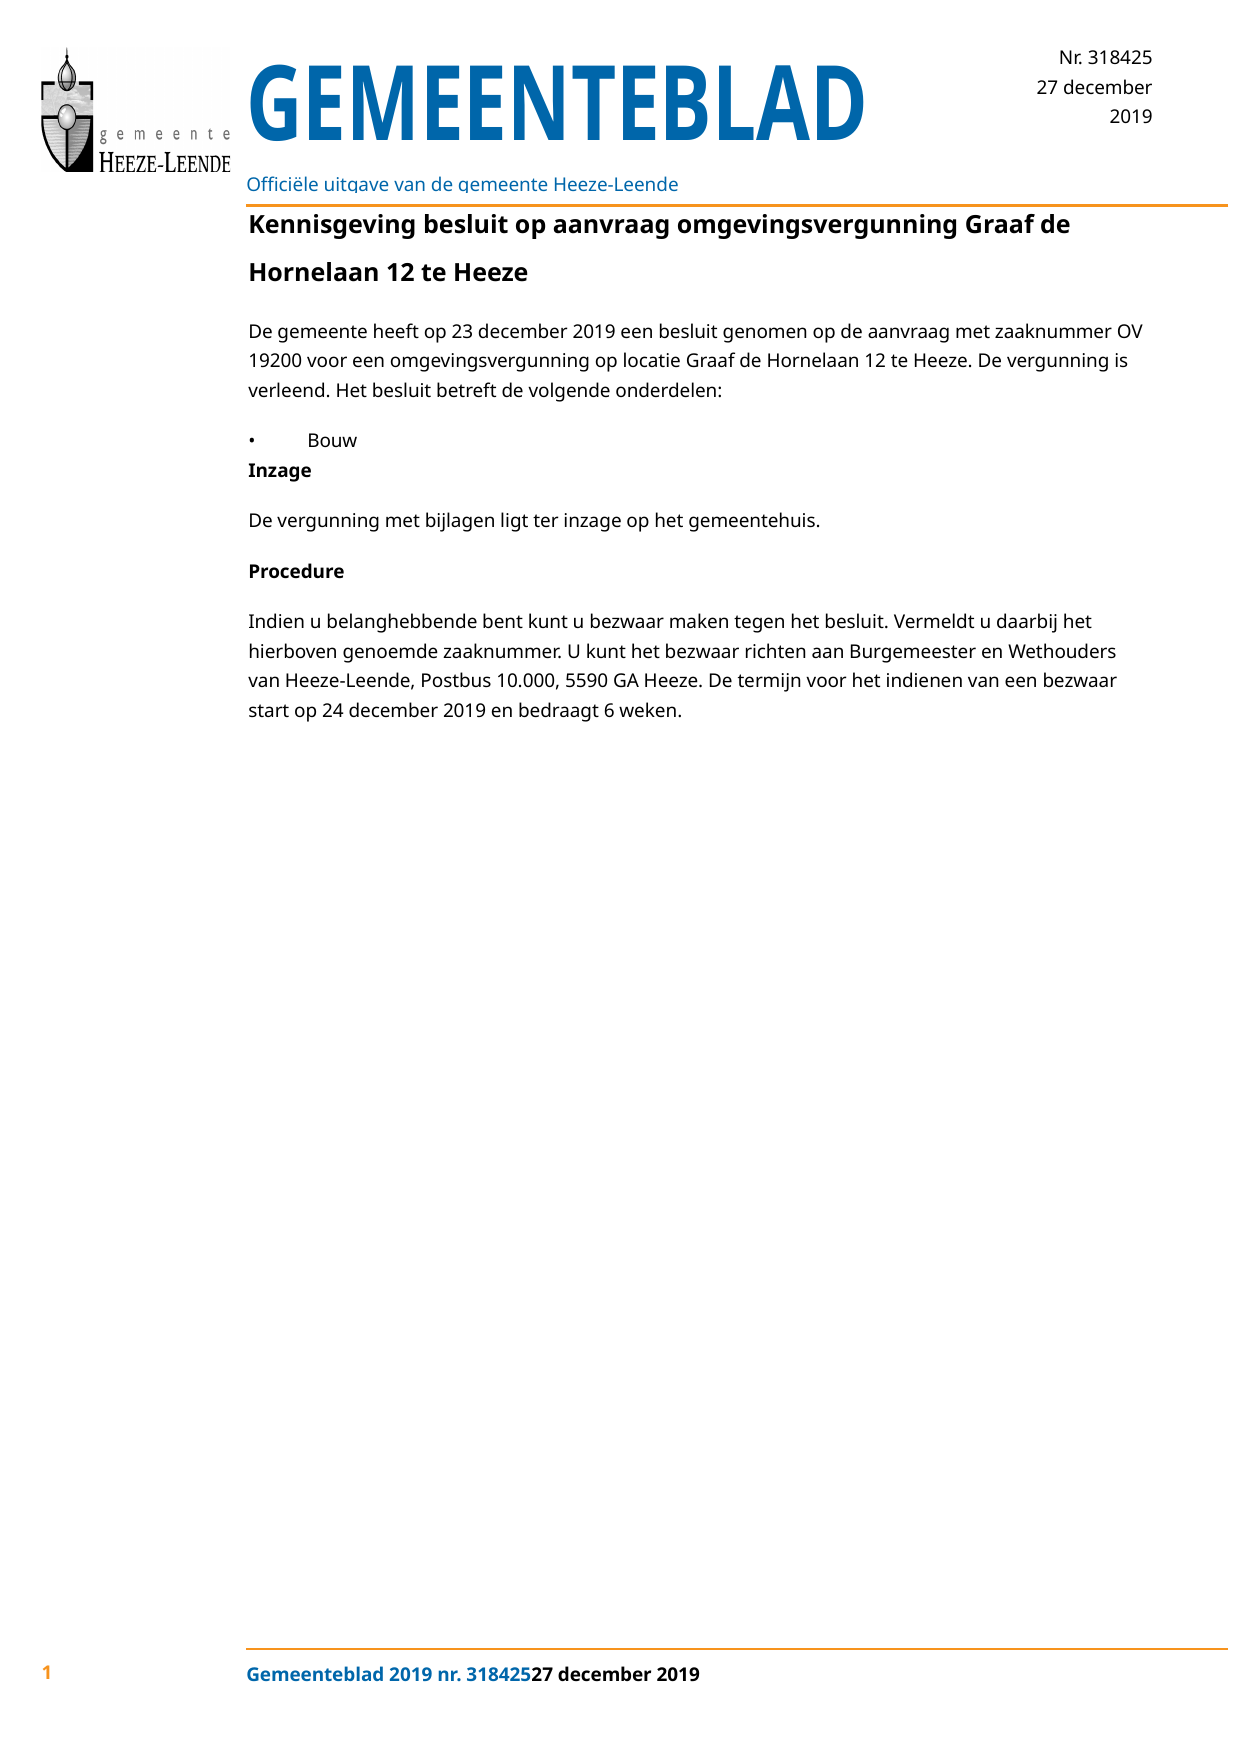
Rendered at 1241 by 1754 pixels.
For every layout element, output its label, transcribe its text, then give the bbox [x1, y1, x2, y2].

text De gemeente heeft op 23 december 2019 een besluit genomen op de aanvraag met zaaknummer OV 19200 voor een omgevingsvergunning op locatie Graaf de Hornelaan 12 te Heeze. De vergunning is verleend. Het besluit betreft de volgende onderdelen: [248, 318, 1152, 403]
text Indien u belanghebbende bent kunt u bezwaar maken tegen het besluit. Vermeldt u daarbij het hierboven genoemde zaaknummer. U kunt het bezwaar richten aan Burgemeester en Wethouders van Heeze-Leende, Postbus 10.000, 5590 GA Heeze. De termijn voor het indienen van een bezwaar start op 24 december 2019 en bedraagt 6 weken. [248, 608, 1152, 723]
text De vergunning met bijlagen ligt ter inzage op het gemeentehuis. [248, 507, 1152, 533]
list Bouw [248, 427, 1152, 453]
text Kennisgeving besluit op aanvraag omgevingsvergunning Graaf de Hornelaan 12 te Heeze [248, 207, 1152, 288]
text Inzage [248, 457, 1152, 483]
picture [41, 47, 231, 172]
text Procedure [248, 558, 1152, 584]
